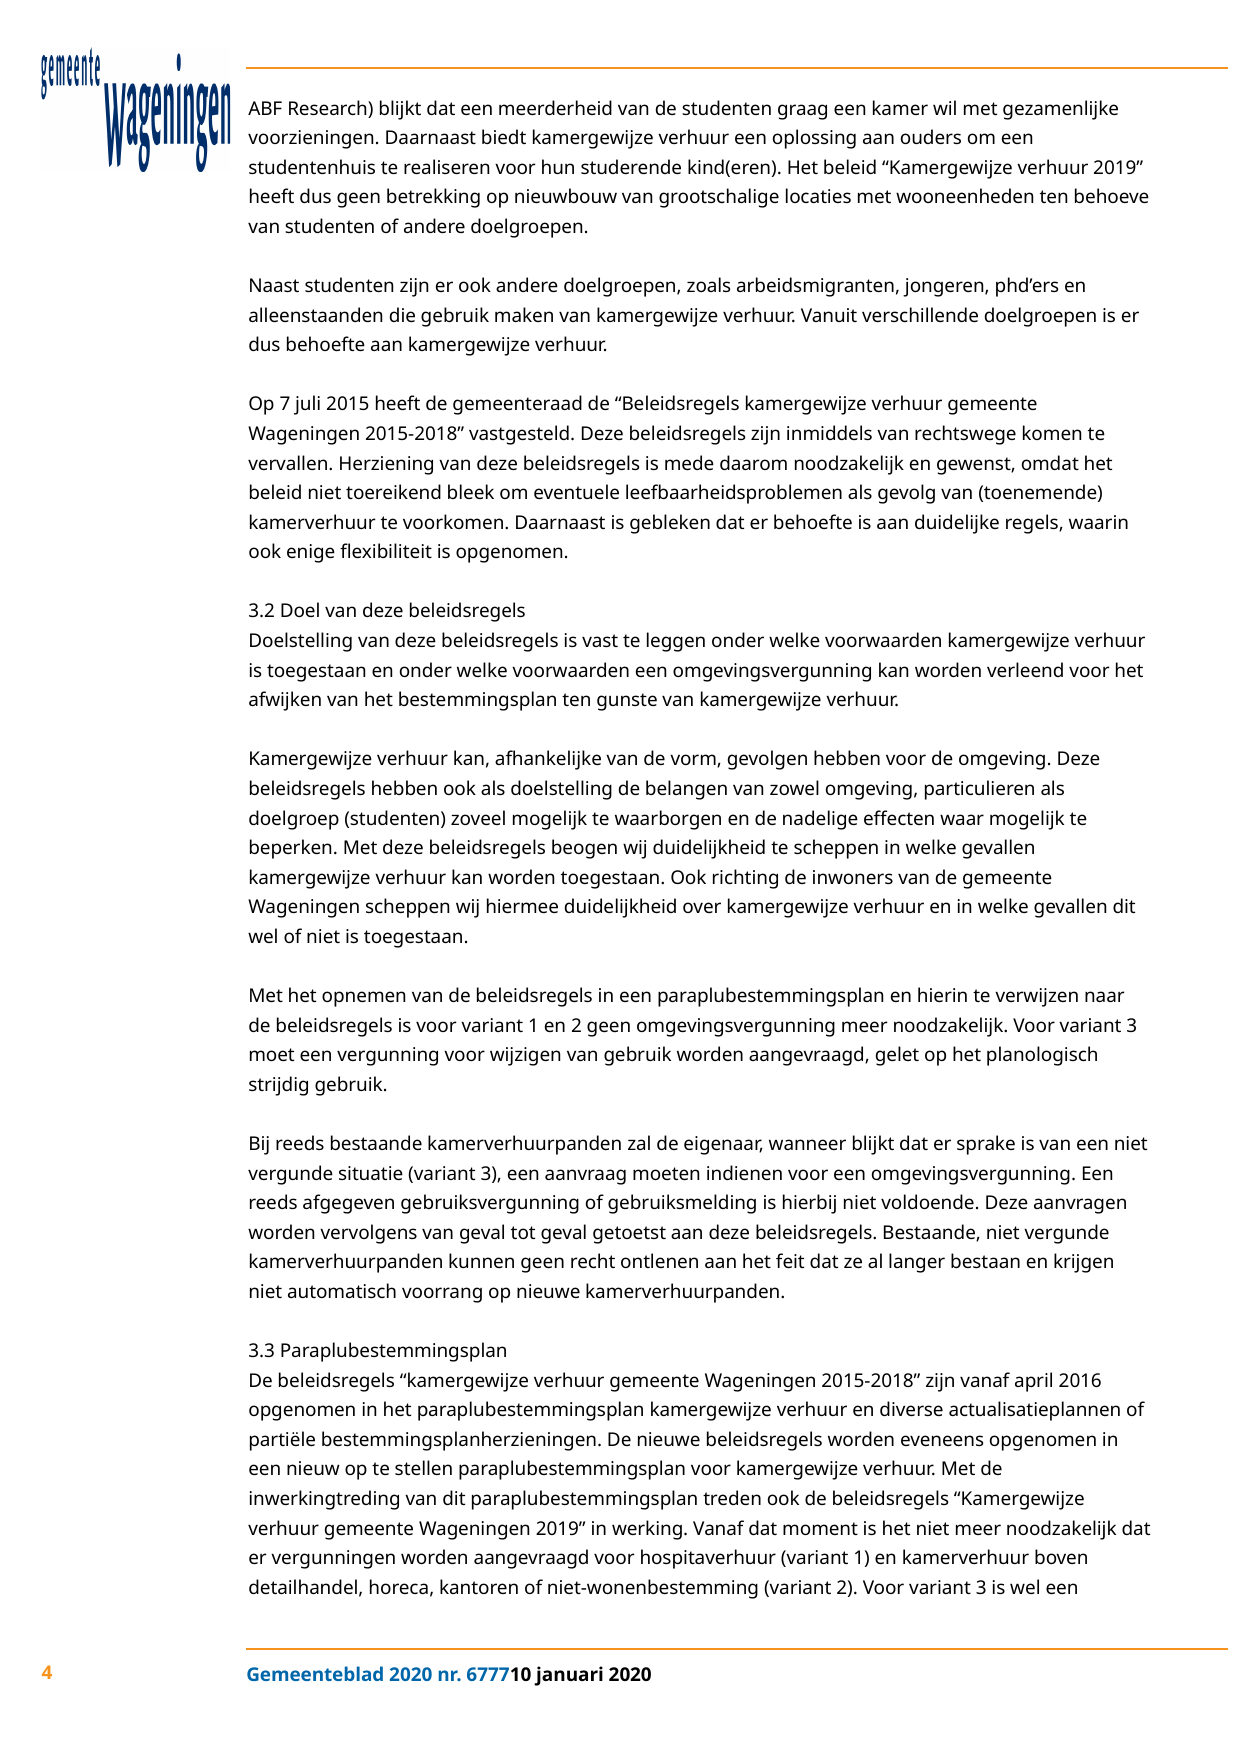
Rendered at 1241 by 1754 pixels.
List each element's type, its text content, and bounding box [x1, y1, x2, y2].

text Naast studenten zijn er ook andere doelgroepen, zoals arbeidsmigranten, jongeren, phd’ers en alleenstaanden die gebruik maken van kamergewijze verhuur. Vanuit verschillende doelgroepen is er dus behoefte aan kamergewijze verhuur. [248, 272, 1152, 357]
text Doelstelling van deze beleidsregels is vast te leggen onder welke voorwaarden kamergewijze verhuur is toegestaan en onder welke voorwaarden een omgevingsvergunning kan worden verleend voor het afwijken van het bestemmingsplan ten gunste van kamergewijze verhuur. [248, 627, 1152, 712]
text 3.3 Paraplubestemmingsplan [248, 1337, 1152, 1363]
text Op 7 juli 2015 heeft de gemeenteraad de “Beleidsregels kamergewijze verhuur gemeente Wageningen 2015-2018” vastgesteld. Deze beleidsregels zijn inmiddels van rechtswege komen te vervallen. Herziening van deze beleidsregels is mede daarom noodzakelijk en gewenst, omdat het beleid niet toereikend bleek om eventuele leefbaarheidsproblemen als gevolg van (toenemende) kamerverhuur te voorkomen. Daarnaast is gebleken dat er behoefte is aan duidelijke regels, waarin ook enige flexibiliteit is opgenomen. [248, 391, 1152, 564]
text De beleidsregels “kamergewijze verhuur gemeente Wageningen 2015-2018” zijn vanaf april 2016 opgenomen in het paraplubestemmingsplan kamergewijze verhuur en diverse actualisatieplannen of partiële bestemmingsplanherzieningen. De nieuwe beleidsregels worden eveneens opgenomen in een nieuw op te stellen paraplubestemmingsplan voor kamergewijze verhuur. Met de inwerkingtreding van dit paraplubestemmingsplan treden ook de beleidsregels “Kamergewijze verhuur gemeente Wageningen 2019” in werking. Vanaf dat moment is het niet meer noodzakelijk dat er vergunningen worden aangevraagd voor hospitaverhuur (variant 1) en kamerverhuur boven detailhandel, horeca, kantoren of niet-wonenbestemming (variant 2). Voor variant 3 is wel een [248, 1367, 1152, 1600]
picture [41, 47, 231, 172]
text Bij reeds bestaande kamerverhuurpanden zal de eigenaar, wanneer blijkt dat er sprake is van een niet vergunde situatie (variant 3), een aanvraag moeten indienen voor een omgevingsvergunning. Een reeds afgegeven gebruiksvergunning of gebruiksmelding is hierbij niet voldoende. Deze aanvragen worden vervolgens van geval tot geval getoetst aan deze beleidsregels. Bestaande, niet vergunde kamerverhuurpanden kunnen geen recht ontlenen aan het feit dat ze al langer bestaan en krijgen niet automatisch voorrang op nieuwe kamerverhuurpanden. [248, 1130, 1152, 1304]
text Kamergewijze verhuur kan, afhankelijke van de vorm, gevolgen hebben voor de omgeving. Deze beleidsregels hebben ook als doelstelling de belangen van zowel omgeving, particulieren als doelgroep (studenten) zoveel mogelijk te waarborgen en de nadelige effecten waar mogelijk te beperken. Met deze beleidsregels beogen wij duidelijkheid te scheppen in welke gevallen kamergewijze verhuur kan worden toegestaan. Ook richting de inwoners van de gemeente Wageningen scheppen wij hiermee duidelijkheid over kamergewijze verhuur en in welke gevallen dit wel of niet is toegestaan. [248, 746, 1152, 949]
text ABF Research) blijkt dat een meerderheid van de studenten graag een kamer wil met gezamenlijke voorzieningen. Daarnaast biedt kamergewijze verhuur een oplossing aan ouders om een studentenhuis te realiseren voor hun studerende kind(eren). Het beleid “Kamergewijze verhuur 2019” heeft dus geen betrekking op nieuwbouw van grootschalige locaties met wooneenheden ten behoeve van studenten of andere doelgroepen. [248, 95, 1152, 239]
text Met het opnemen van de beleidsregels in een paraplubestemmingsplan en hierin te verwijzen naar de beleidsregels is voor variant 1 en 2 geen omgevingsvergunning meer noodzakelijk. Voor variant 3 moet een vergunning voor wijzigen van gebruik worden aangevraagd, gelet op het planologisch strijdig gebruik. [248, 982, 1152, 1097]
text 3.2 Doel van deze beleidsregels [248, 598, 1152, 623]
